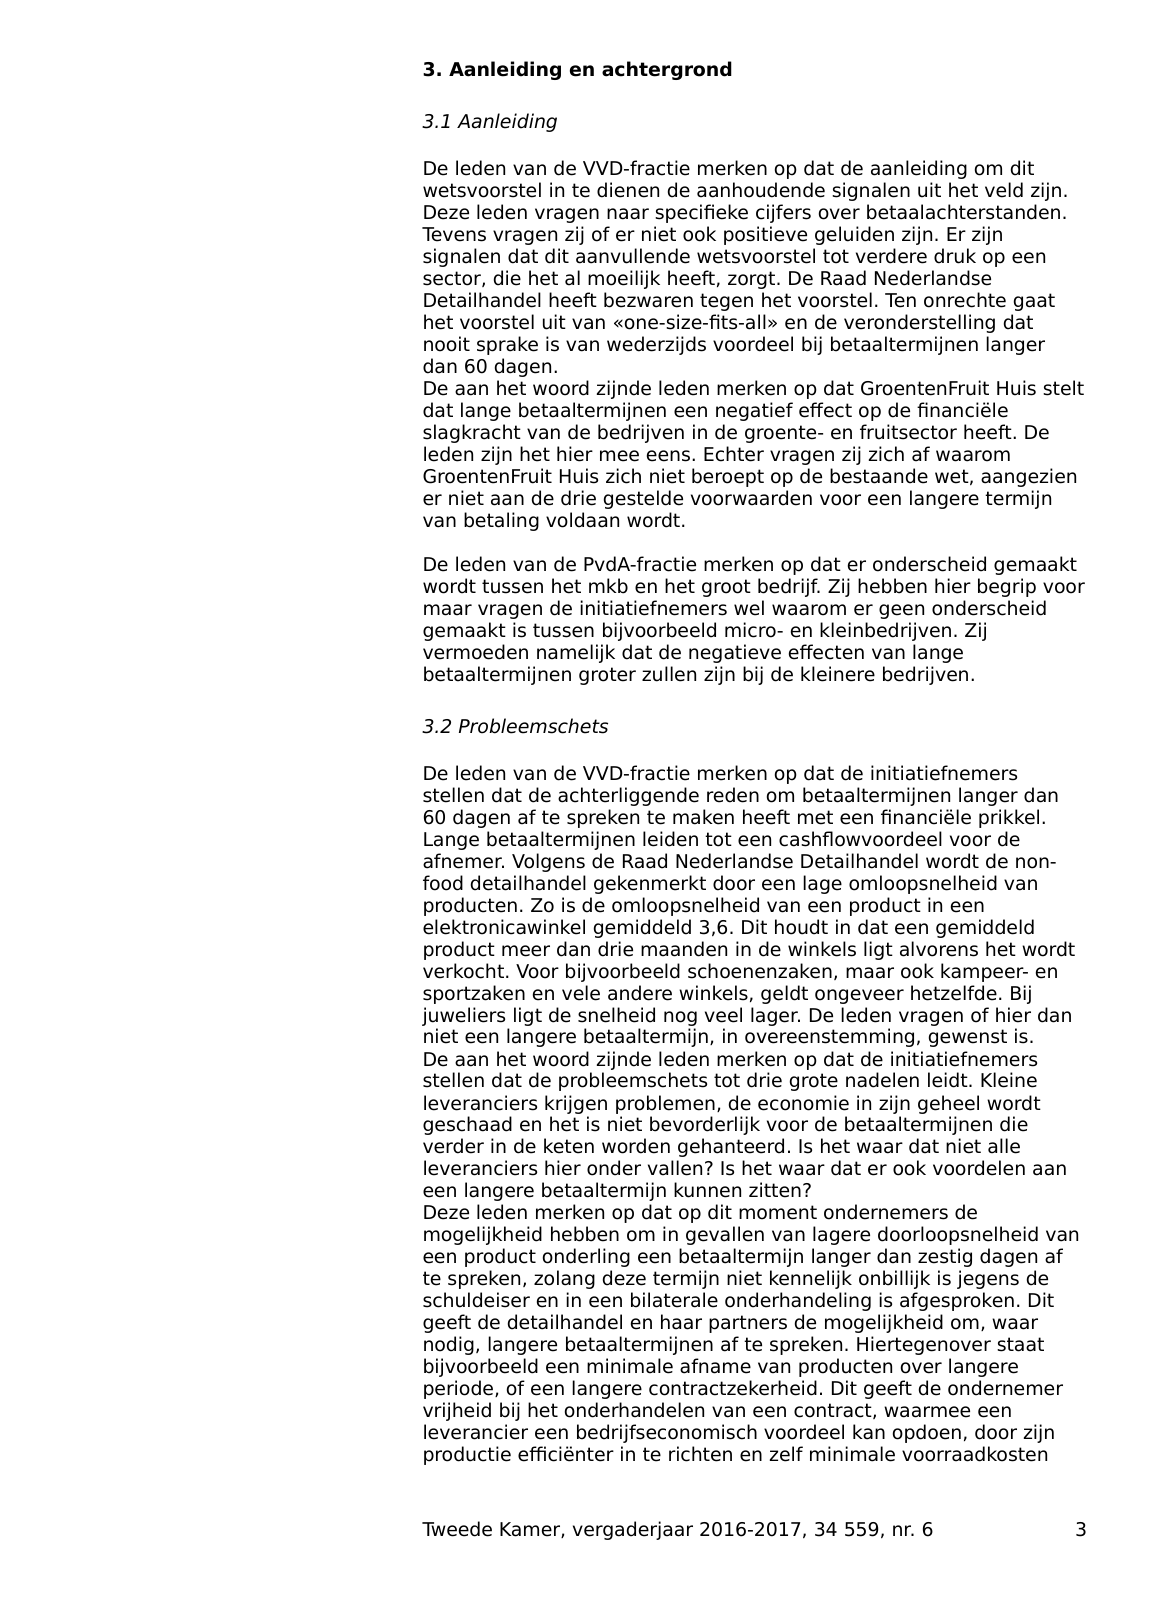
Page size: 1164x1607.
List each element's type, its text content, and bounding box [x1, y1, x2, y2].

text De leden van de PvdA-fractie merken op dat er onderscheid gemaakt wordt tussen het mkb en het groot bedrijf. Zij hebben hier begrip voor maar vragen de initiatiefnemers wel waarom er geen onderscheid gemaakt is tussen bijvoorbeeld micro- en kleinbedrijven. Zij vermoeden namelijk dat de negatieve effecten van lange betaaltermijnen groter zullen zijn bij de kleinere bedrijven. [422, 554, 1087, 686]
subtitle 3.1 Aanleiding [422, 111, 1087, 133]
text De leden van de VVD-fractie merken op dat de aanleiding om dit wetsvoorstel in te dienen de aanhoudende signalen uit het veld zijn. Deze leden vragen naar specifieke cijfers over betaalachterstanden. Tevens vragen zij of er niet ook positieve geluiden zijn. Er zijn signalen dat dit aanvullende wetsvoorstel tot verdere druk op een sector, die het al moeilijk heeft, zorgt. De Raad Nederlandse Detailhandel heeft bezwaren tegen het voorstel. Ten onrechte gaat het voorstel uit van «one-size-fits-all» en de veronderstelling dat nooit sprake is van wederzijds voordeel bij betaaltermijnen langer dan 60 dagen. [422, 158, 1087, 378]
subtitle 3.2 Probleemschets [422, 716, 1087, 738]
text De aan het woord zijnde leden merken op dat de initiatiefnemers stellen dat de probleemschets tot drie grote nadelen leidt. Kleine leveranciers krijgen problemen, de economie in zijn geheel wordt geschaad en het is niet bevorderlijk voor de betaaltermijnen die verder in de keten worden gehanteerd. Is het waar dat niet alle leveranciers hier onder vallen? Is het waar dat er ook voordelen aan een langere betaaltermijn kunnen zitten? [422, 1048, 1087, 1202]
text De aan het woord zijnde leden merken op dat GroentenFruit Huis stelt dat lange betaaltermijnen een negatief effect op de financiële slagkracht van de bedrijven in de groente- en fruitsector heeft. De leden zijn het hier mee eens. Echter vragen zij zich af waarom GroentenFruit Huis zich niet beroept op de bestaande wet, aangezien er niet aan de drie gestelde voorwaarden voor een langere termijn van betaling voldaan wordt. [422, 378, 1087, 532]
subtitle 3. Aanleiding en achtergrond [422, 59, 1087, 81]
text Deze leden merken op dat op dit moment ondernemers de mogelijkheid hebben om in gevallen van lagere doorloopsnelheid van een product onderling een betaaltermijn langer dan zestig dagen af te spreken, zolang deze termijn niet kennelijk onbillijk is jegens de schuldeiser en in een bilaterale onderhandeling is afgesproken. Dit geeft de detailhandel en haar partners de mogelijkheid om, waar nodig, langere betaaltermijnen af te spreken. Hiertegenover staat bijvoorbeeld een minimale afname van producten over langere periode, of een langere contractzekerheid. Dit geeft de ondernemer vrijheid bij het onderhandelen van een contract, waarmee een leverancier een bedrijfseconomisch voordeel kan opdoen, door zijn productie efficiënter in te richten en zelf minimale voorraadkosten [422, 1202, 1087, 1466]
text De leden van de VVD-fractie merken op dat de initiatiefnemers stellen dat de achterliggende reden om betaaltermijnen langer dan 60 dagen af te spreken te maken heeft met een financiële prikkel. Lange betaaltermijnen leiden tot een cashflowvoordeel voor de afnemer. Volgens de Raad Nederlandse Detailhandel wordt de non-food detailhandel gekenmerkt door een lage omloopsnelheid van producten. Zo is de omloopsnelheid van een product in een elektronicawinkel gemiddeld 3,6. Dit houdt in dat een gemiddeld product meer dan drie maanden in de winkels ligt alvorens het wordt verkocht. Voor bijvoorbeeld schoenenzaken, maar ook kampeer- en sportzaken en vele andere winkels, geldt ongeveer hetzelfde. Bij juweliers ligt de snelheid nog veel lager. De leden vragen of hier dan niet een langere betaaltermijn, in overeenstemming, gewenst is. [422, 763, 1087, 1048]
